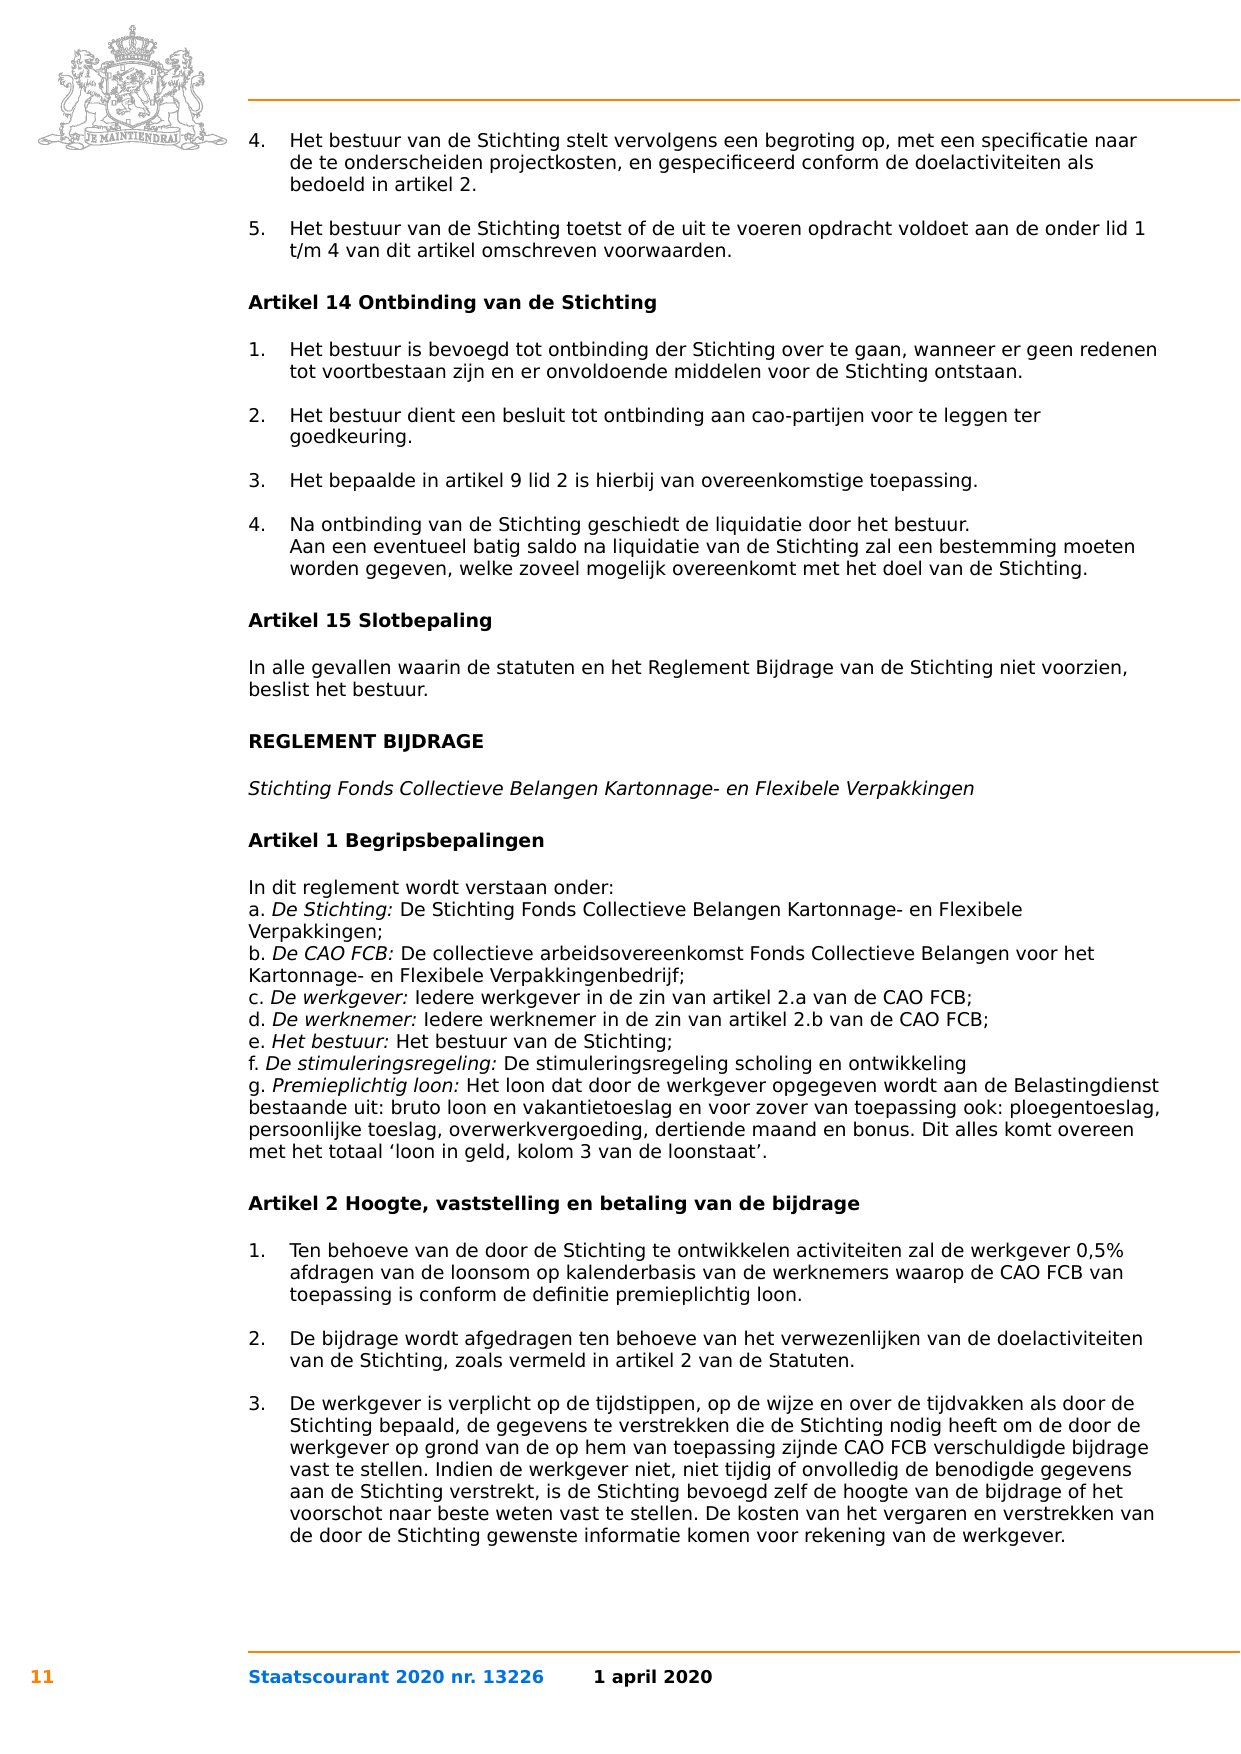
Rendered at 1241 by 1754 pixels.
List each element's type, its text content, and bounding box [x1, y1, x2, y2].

subtitle REGLEMENT BIJDRAGE [248, 731, 1163, 753]
text In alle gevallen waarin de statuten en het Reglement Bijdrage van de Stichting niet voorzien, beslist het bestuur. [248, 657, 1163, 701]
subtitle Stichting Fonds Collectieve Belangen Kartonnage- en Flexibele Verpakkingen [248, 778, 1163, 800]
text 4. Na ontbinding van de Stichting geschiedt de liquidatie door het bestuur. [248, 514, 1163, 536]
text 1. Het bestuur is bevoegd tot ontbinding der Stichting over te gaan, wanneer er geen redenen tot voortbestaan zijn en er onvoldoende middelen voor de Stichting ontstaan. [248, 339, 1163, 383]
text g. Premieplichtig loon: Het loon dat door de werkgever opgegeven wordt aan de Belastingdienst bestaande uit: bruto loon en vakantietoeslag en voor zover van toepassing ook: ploegentoeslag, persoonlijke toeslag, overwerkvergoeding, dertiende maand en bonus. Dit alles komt overeen met het totaal ‘loon in geld, kolom 3 van de loonstaat’. [248, 1075, 1163, 1163]
subtitle Artikel 14 Ontbinding van de Stichting [248, 292, 1163, 314]
text 3. De werkgever is verplicht op de tijdstippen, op de wijze en over de tijdvakken als door de Stichting bepaald, de gegevens te verstrekken die de Stichting nodig heeft om de door de werkgever op grond van de op hem van toepassing zijnde CAO FCB verschuldigde bijdrage vast te stellen. Indien de werkgever niet, niet tijdig of onvolledig de benodigde gegevens aan de Stichting verstrekt, is de Stichting bevoegd zelf de hoogte van de bijdrage of het voorschot naar beste weten vast te stellen. De kosten van het vergaren en verstrekken van de door de Stichting gewenste informatie komen voor rekening van de werkgever. [248, 1393, 1163, 1547]
text In dit reglement wordt verstaan onder: [248, 877, 1163, 899]
text a. De Stichting: De Stichting Fonds Collectieve Belangen Kartonnage- en Flexibele Verpakkingen; [248, 899, 1163, 943]
subtitle Artikel 2 Hoogte, vaststelling en betaling van de bijdrage [248, 1193, 1163, 1215]
text 5. Het bestuur van de Stichting toetst of de uit te voeren opdracht voldoet aan de onder lid 1 t/m 4 van dit artikel omschreven voorwaarden. [248, 218, 1163, 262]
text c. De werkgever: Iedere werkgever in de zin van artikel 2.a van de CAO FCB; [248, 987, 1163, 1009]
text b. De CAO FCB: De collectieve arbeidsovereenkomst Fonds Collectieve Belangen voor het Kartonnage- en Flexibele Verpakkingenbedrijf; [248, 943, 1163, 987]
text 2. Het bestuur dient een besluit tot ontbinding aan cao-partijen voor te leggen ter goedkeuring. [248, 404, 1163, 448]
picture [38, 25, 227, 150]
text 3. Het bepaalde in artikel 9 lid 2 is hierbij van overeenkomstige toepassing. [248, 470, 1163, 492]
text Aan een eventueel batig saldo na liquidatie van de Stichting zal een bestemming moeten worden gegeven, welke zoveel mogelijk overeenkomt met het doel van de Stichting. [289, 536, 1163, 580]
subtitle Artikel 15 Slotbepaling [248, 610, 1163, 632]
text d. De werknemer: Iedere werknemer in de zin van artikel 2.b van de CAO FCB; [248, 1009, 1163, 1031]
text 1. Ten behoeve van de door de Stichting te ontwikkelen activiteiten zal de werkgever 0,5% afdragen van de loonsom op kalenderbasis van de werknemers waarop de CAO FCB van toepassing is conform de definitie premieplichtig loon. [248, 1240, 1163, 1306]
text 2. De bijdrage wordt afgedragen ten behoeve van het verwezenlijken van de doelactiviteiten van de Stichting, zoals vermeld in artikel 2 van de Statuten. [248, 1327, 1163, 1371]
text f. De stimuleringsregeling: De stimuleringsregeling scholing en ontwikkeling [248, 1053, 1163, 1075]
text e. Het bestuur: Het bestuur van de Stichting; [248, 1031, 1163, 1053]
subtitle Artikel 1 Begripsbepalingen [248, 830, 1163, 852]
text 4. Het bestuur van de Stichting stelt vervolgens een begroting op, met een specificatie naar de te onderscheiden projectkosten, en gespecificeerd conform de doelactiviteiten als bedoeld in artikel 2. [248, 130, 1163, 196]
